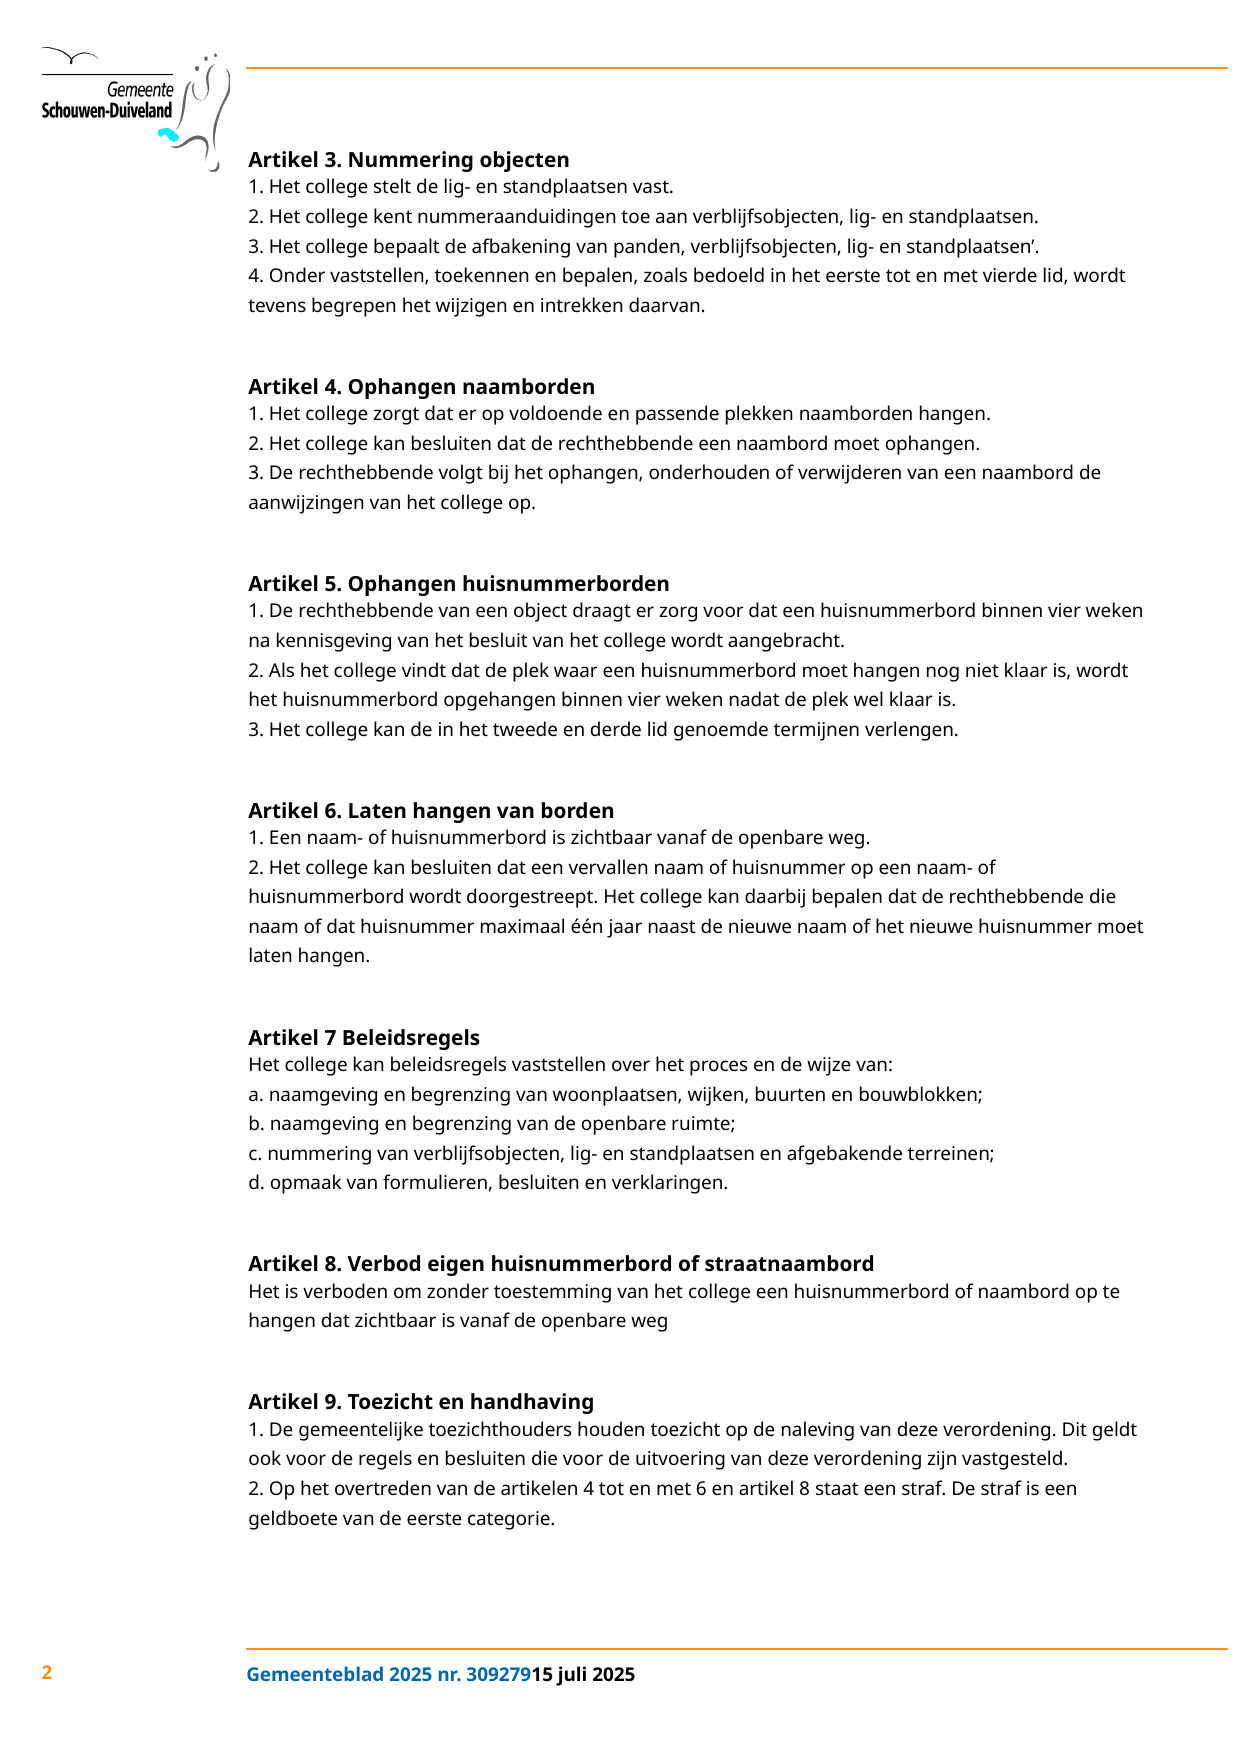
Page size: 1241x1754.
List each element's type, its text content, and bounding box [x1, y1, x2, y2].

text b. naamgeving en begrenzing van de openbare ruimte; [248, 1110, 1152, 1136]
text Artikel 3. Nummering objecten [248, 145, 1152, 174]
text 3. De rechthebbende volgt bij het ophangen, onderhouden of verwijderen van een naambord de aanwijzingen van het college op. [248, 459, 1152, 515]
text 2. Het college kent nummeraanduidingen toe aan verblijfsobjecten, lig- en standplaatsen. [248, 203, 1152, 229]
text c. nummering van verblijfsobjecten, lig- en standplaatsen en afgebakende terreinen; [248, 1140, 1152, 1166]
picture [41, 47, 231, 172]
text Het is verboden om zonder toestemming van het college een huisnummerbord of naambord op te hangen dat zichtbaar is vanaf de openbare weg [248, 1278, 1152, 1333]
text 2. Op het overtreden van de artikelen 4 tot en met 6 en artikel 8 staat een straf. De straf is een geldboete van de eerste categorie. [248, 1475, 1152, 1530]
text Het college kan beleidsregels vaststellen over het proces en de wijze van: [248, 1051, 1152, 1077]
text 2. Als het college vindt dat de plek waar een huisnummerbord moet hangen nog niet klaar is, wordt het huisnummerbord opgehangen binnen vier weken nadat de plek wel klaar is. [248, 657, 1152, 712]
text Artikel 5. Ophangen huisnummerborden [248, 569, 1152, 598]
text 1. Een naam- of huisnummerbord is zichtbaar vanaf de openbare weg. [248, 824, 1152, 850]
text 3. Het college kan de in het tweede en derde lid genoemde termijnen verlengen. [248, 716, 1152, 742]
text 1. Het college zorgt dat er op voldoende en passende plekken naamborden hangen. [248, 400, 1152, 426]
text Artikel 6. Laten hangen van borden [248, 796, 1152, 824]
text 2. Het college kan besluiten dat een vervallen naam of huisnummer op een naam- of huisnummerbord wordt doorgestreept. Het college kan daarbij bepalen dat de rechthebbende die naam of dat huisnummer maximaal één jaar naast de nieuwe naam of het nieuwe huisnummer moet laten hangen. [248, 854, 1152, 968]
text 4. Onder vaststellen, toekennen en bepalen, zoals bedoeld in het eerste tot en met vierde lid, wordt tevens begrepen het wijzigen en intrekken daarvan. [248, 262, 1152, 318]
text Artikel 4. Ophangen naamborden [248, 372, 1152, 400]
text 2. Het college kan besluiten dat de rechthebbende een naambord moet ophangen. [248, 430, 1152, 456]
text Artikel 8. Verbod eigen huisnummerbord of straatnaambord [248, 1249, 1152, 1278]
text 3. Het college bepaalt de afbakening van panden, verblijfsobjecten, lig- en standplaatsen’. [248, 233, 1152, 258]
text a. naamgeving en begrenzing van woonplaatsen, wijken, buurten en bouwblokken; [248, 1081, 1152, 1106]
text 1. Het college stelt de lig- en standplaatsen vast. [248, 174, 1152, 199]
text 1. De rechthebbende van een object draagt er zorg voor dat een huisnummerbord binnen vier weken na kennisgeving van het besluit van het college wordt aangebracht. [248, 598, 1152, 653]
text d. opmaak van formulieren, besluiten en verklaringen. [248, 1169, 1152, 1195]
text Artikel 7 Beleidsregels [248, 1023, 1152, 1051]
text Artikel 9. Toezicht en handhaving [248, 1387, 1152, 1416]
text 1. De gemeentelijke toezichthouders houden toezicht op de naleving van deze verordening. Dit geldt ook voor de regels en besluiten die voor de uitvoering van deze verordening zijn vastgesteld. [248, 1416, 1152, 1471]
